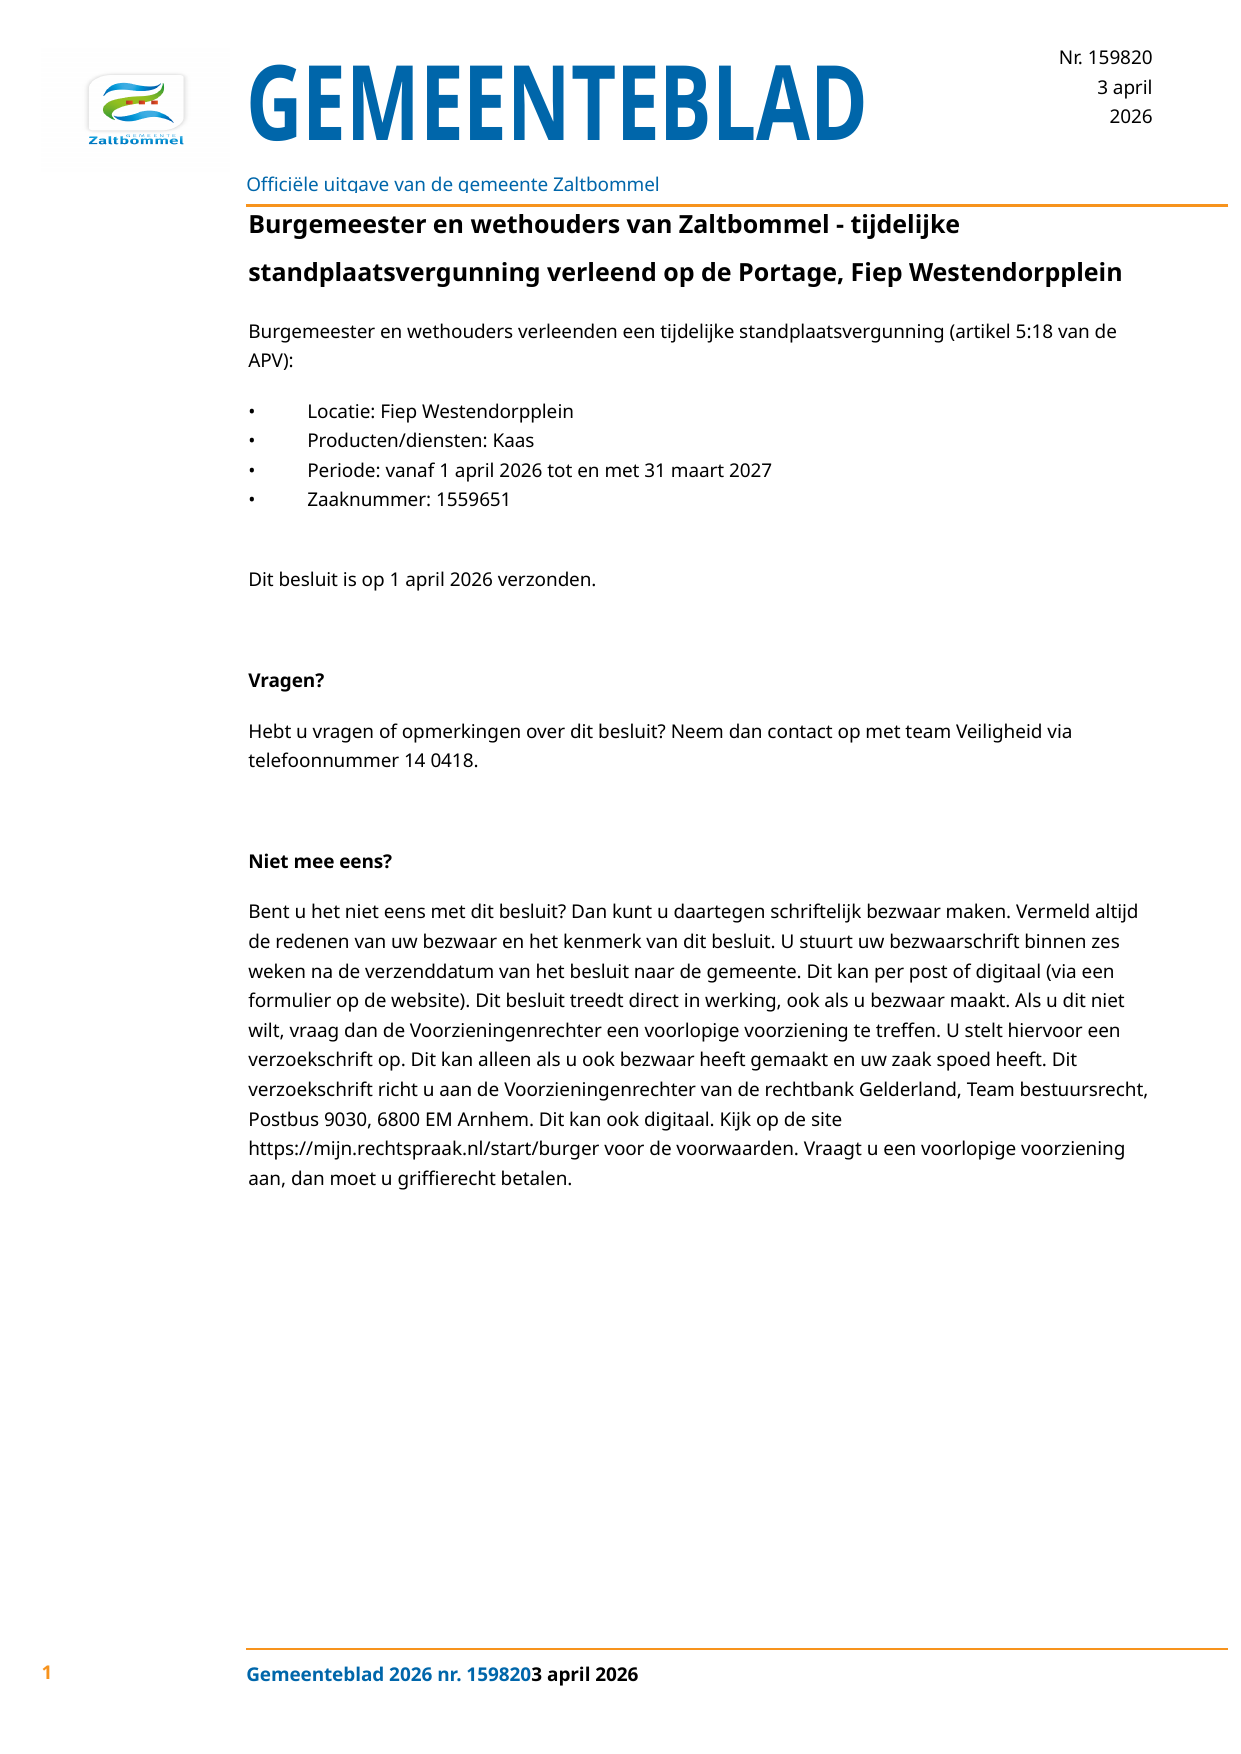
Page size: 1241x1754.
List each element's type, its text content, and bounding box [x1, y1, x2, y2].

text Niet mee eens? [248, 848, 1152, 874]
list Periode: vanaf 1 april 2026 tot en met 31 maart 2027 [248, 457, 1152, 483]
text Dit besluit is op 1 april 2026 verzonden. [248, 567, 1152, 592]
text Bent u het niet eens met dit besluit? Dan kunt u daartegen schriftelijk bezwaar maken. Vermeld altijd de redenen van uw bezwaar en het kenmerk van dit besluit. U stuurt uw bezwaarschrift binnen zes weken na de verzenddatum van het besluit naar de gemeente. Dit kan per post of digitaal (via een formulier op de website). Dit besluit treedt direct in werking, ook als u bezwaar maakt. Als u dit niet wilt, vraag dan de Voorzieningenrechter een voorlopige voorziening te treffen. U stelt hiervoor een verzoekschrift op. Dit kan alleen als u ook bezwaar heeft gemaakt en uw zaak spoed heeft. Dit verzoekschrift richt u aan de Voorzieningenrechter van de rechtbank Gelderland, Team bestuursrecht, Postbus 9030, 6800 EM Arnhem. Dit kan ook digitaal. Kijk op de site https://mijn.rechtspraak.nl/start/burger voor de voorwaarden. Vraagt u een voorlopige voorziening aan, dan moet u griffierecht betalen. [248, 899, 1152, 1191]
text Hebt u vragen of opmerkingen over dit besluit? Neem dan contact op met team Veiligheid via telefoonnummer 14 0418. [248, 718, 1152, 773]
list Producten/diensten: Kaas [248, 427, 1152, 453]
text Burgemeester en wethouders verleenden een tijdelijke standplaatsvergunning (artikel 5:18 van de APV): [248, 318, 1152, 373]
picture [41, 47, 231, 172]
text Vragen? [248, 667, 1152, 693]
text Burgemeester en wethouders van Zaltbommel - tijdelijke standplaatsvergunning verleend op de Portage, Fiep Westendorpplein [248, 207, 1152, 288]
list Zaaknummer: 1559651 [248, 487, 1152, 512]
list Locatie: Fiep Westendorpplein [248, 398, 1152, 424]
